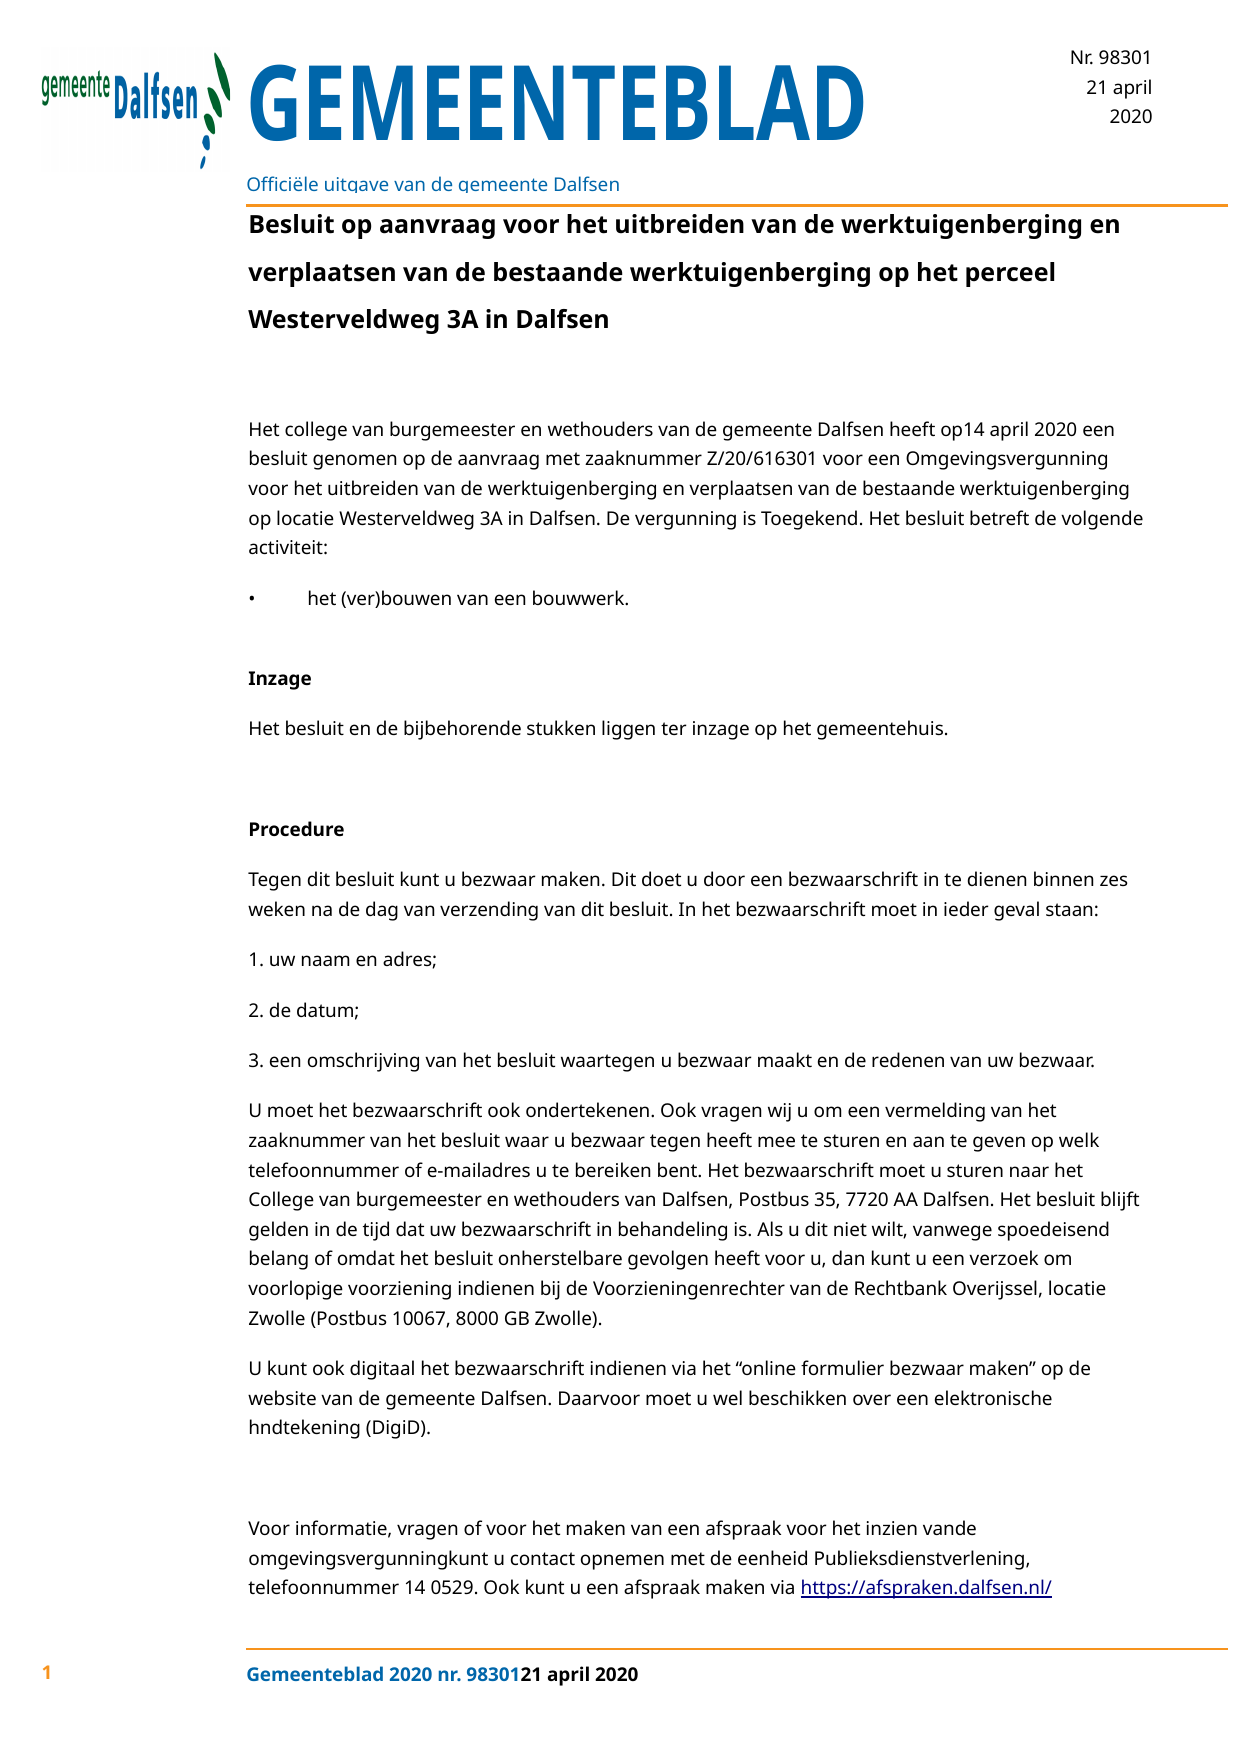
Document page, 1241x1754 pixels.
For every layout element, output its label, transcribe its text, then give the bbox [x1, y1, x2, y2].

text 2. de datum; [248, 997, 1152, 1022]
picture [41, 47, 231, 172]
text Het besluit en de bijbehorende stukken liggen ter inzage op het gemeentehuis. [248, 715, 1152, 741]
text Inzage [248, 665, 1152, 690]
text 1. uw naam en adres; [248, 946, 1152, 972]
text Procedure [248, 816, 1152, 842]
list het (ver)bouwen van een bouwwerk. [248, 585, 1152, 610]
text Besluit op aanvraag voor het uitbreiden van de werktuigenberging en verplaatsen van de bestaande werktuigenberging op het perceel Westerveldweg 3A in Dalfsen [248, 207, 1152, 336]
text Voor informatie, vragen of voor het maken van een afspraak voor het inzien vande omgevingsvergunningkunt u contact opnemen met de eenheid Publieksdienstverlening, telefoonnummer 14 0529. Ook kunt u een afspraak maken via https://afspraken.dalfsen.nl/ [248, 1515, 1152, 1600]
text Tegen dit besluit kunt u bezwaar maken. Dit doet u door een bezwaarschrift in te dienen binnen zes weken na de dag van verzending van dit besluit. In het bezwaarschrift moet in ieder geval staan: [248, 866, 1152, 922]
text U moet het bezwaarschrift ook ondertekenen. Ook vragen wij u om een vermelding van het zaaknummer van het besluit waar u bezwaar tegen heeft mee te sturen en aan te geven op welk telefoonnummer of e-mailadres u te bereiken bent. Het bezwaarschrift moet u sturen naar het College van burgemeester en wethouders van Dalfsen, Postbus 35, 7720 AA Dalfsen. Het besluit blijft gelden in de tijd dat uw bezwaarschrift in behandeling is. Als u dit niet wilt, vanwege spoedeisend belang of omdat het besluit onherstelbare gevolgen heeft voor u, dan kunt u een verzoek om voorlopige voorziening indienen bij de Voorzieningenrechter van de Rechtbank Overijssel, locatie Zwolle (Postbus 10067, 8000 GB Zwolle). [248, 1098, 1152, 1330]
text 3. een omschrijving van het besluit waartegen u bezwaar maakt en de redenen van uw bezwaar. [248, 1047, 1152, 1073]
text U kunt ook digitaal het bezwaarschrift indienen via het “online formulier bezwaar maken” op de website van de gemeente Dalfsen. Daarvoor moet u wel beschikken over een elektronische hndtekening (DigiD). [248, 1355, 1152, 1440]
text Het college van burgemeester en wethouders van de gemeente Dalfsen heeft op14 april 2020 een besluit genomen op de aanvraag met zaaknummer Z/20/616301 voor een Omgevingsvergunning voor het uitbreiden van de werktuigenberging en verplaatsen van de bestaande werktuigenberging op locatie Westerveldweg 3A in Dalfsen. De vergunning is Toegekend. Het besluit betreft de volgende activiteit: [248, 416, 1152, 560]
